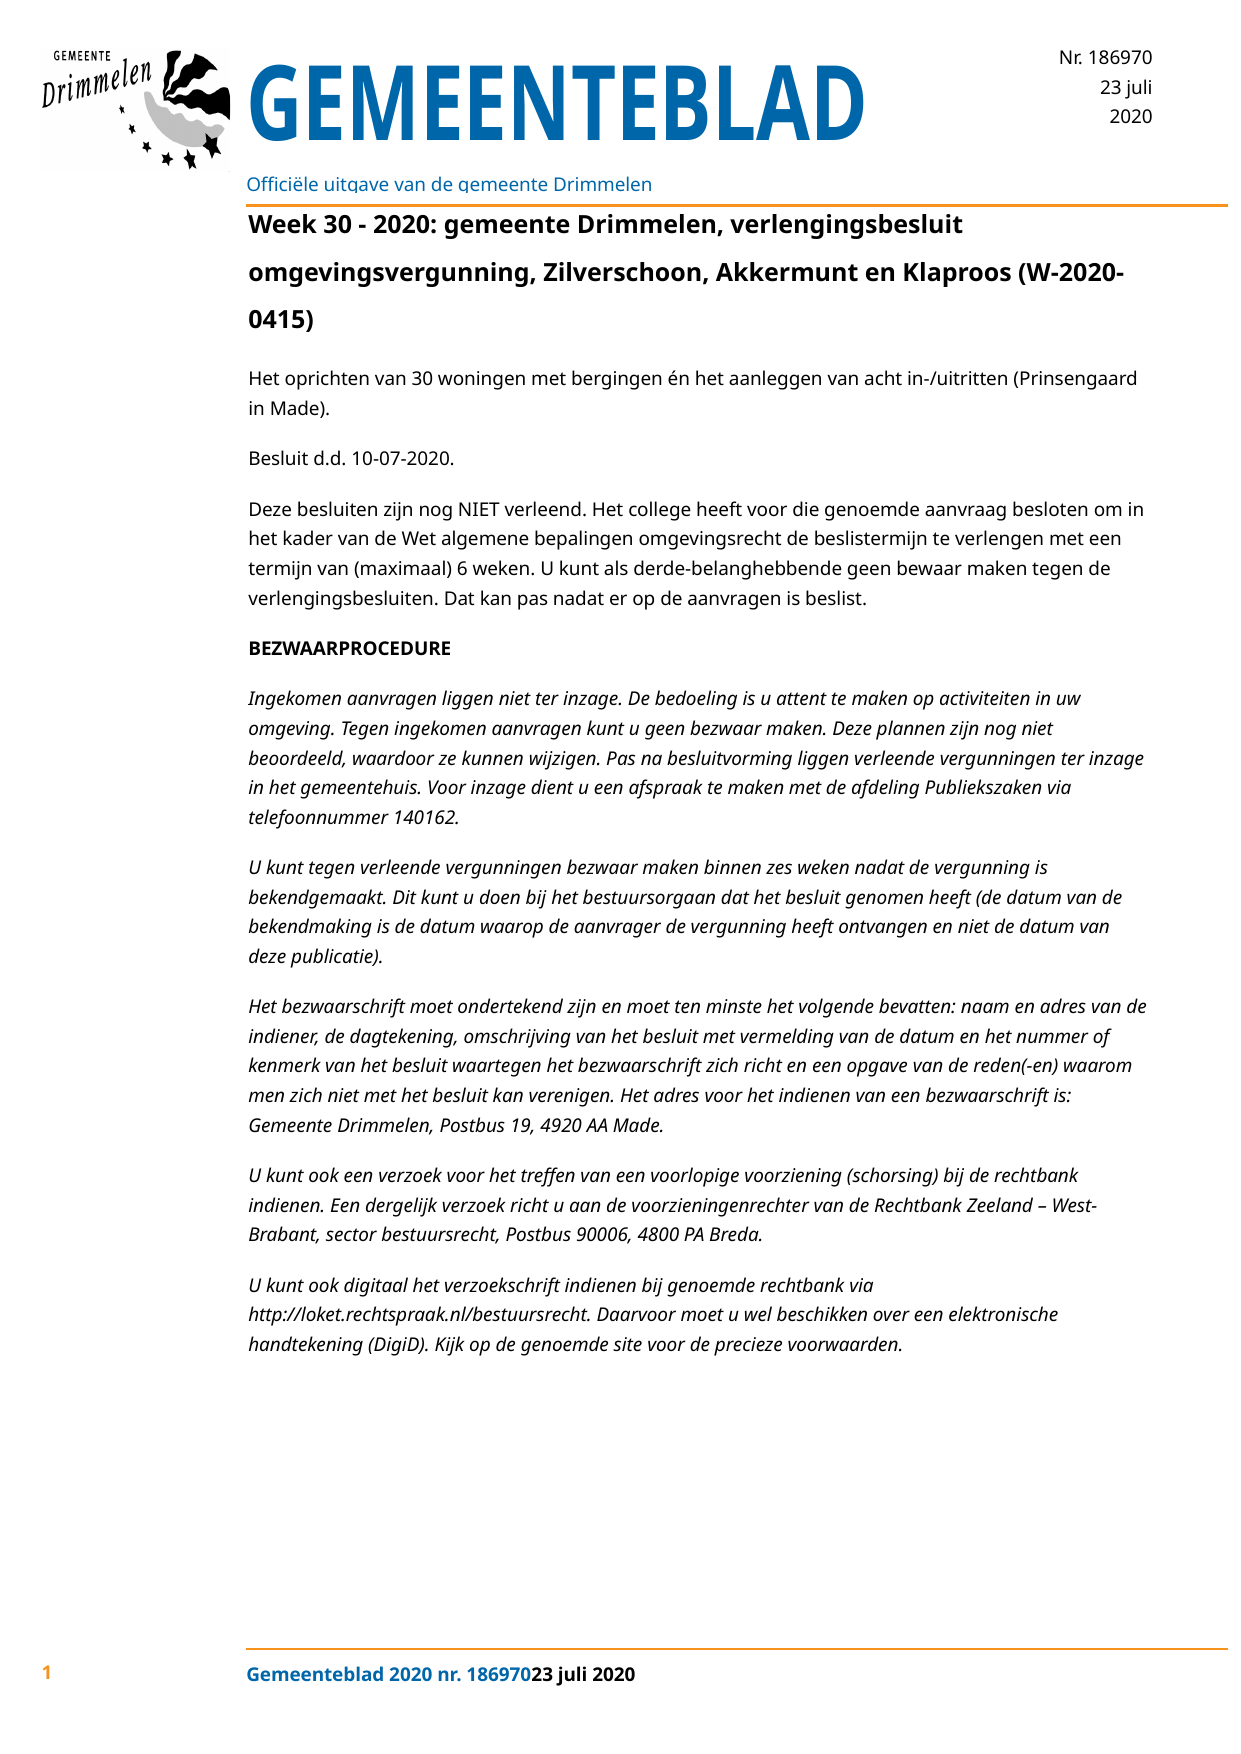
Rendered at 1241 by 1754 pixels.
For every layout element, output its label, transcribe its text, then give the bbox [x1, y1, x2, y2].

picture [41, 47, 231, 172]
text BEZWAARPROCEDURE [248, 635, 1152, 661]
text Het bezwaarschrift moet ondertekend zijn en moet ten minste het volgende bevatten: naam en adres van de indiener, de dagtekening, omschrijving van het besluit met vermelding van de datum en het nummer of kenmerk van het besluit waartegen het bezwaarschrift zich richt en een opgave van de reden(-en) waarom men zich niet met het besluit kan verenigen. Het adres voor het indienen van een bezwaarschrift is: Gemeente Drimmelen, Postbus 19, 4920 AA Made. [248, 993, 1152, 1137]
text Week 30 - 2020: gemeente Drimmelen, verlengingsbesluit omgevingsvergunning, Zilverschoon, Akkermunt en Klaproos (W-2020-0415) [248, 207, 1152, 336]
text U kunt ook digitaal het verzoekschrift indienen bij genoemde rechtbank via http://loket.rechtspraak.nl/bestuursrecht. Daarvoor moet u wel beschikken over een elektronische handtekening (DigiD). Kijk op de genoemde site voor de precieze voorwaarden. [248, 1272, 1152, 1357]
text Ingekomen aanvragen liggen niet ter inzage. De bedoeling is u attent te maken op activiteiten in uw omgeving. Tegen ingekomen aanvragen kunt u geen bezwaar maken. Deze plannen zijn nog niet beoordeeld, waardoor ze kunnen wijzigen. Pas na besluitvorming liggen verleende vergunningen ter inzage in het gemeentehuis. Voor inzage dient u een afspraak te maken met de afdeling Publiekszaken via telefoonnummer 140162. [248, 686, 1152, 829]
text Deze besluiten zijn nog NIET verleend. Het college heeft voor die genoemde aanvraag besloten om in het kader van de Wet algemene bepalingen omgevingsrecht de beslistermijn te verlengen met een termijn van (maximaal) 6 weken. U kunt als derde-belanghebbende geen bewaar maken tegen de verlengingsbesluiten. Dat kan pas nadat er op de aanvragen is beslist. [248, 496, 1152, 610]
text U kunt tegen verleende vergunningen bezwaar maken binnen zes weken nadat de vergunning is bekendgemaakt. Dit kunt u doen bij het bestuursorgaan dat het besluit genomen heeft (de datum van de bekendmaking is de datum waarop de aanvrager de vergunning heeft ontvangen en niet de datum van deze publicatie). [248, 854, 1152, 969]
text Het oprichten van 30 woningen met bergingen én het aanleggen van acht in-/uitritten (Prinsengaard in Made). [248, 366, 1152, 421]
text U kunt ook een verzoek voor het treffen van een voorlopige voorziening (schorsing) bij de rechtbank indienen. Een dergelijk verzoek richt u aan de voorzieningenrechter van de Rechtbank Zeeland – West-Brabant, sector bestuursrecht, Postbus 90006, 4800 PA Breda. [248, 1162, 1152, 1247]
text Besluit d.d. 10-07-2020. [248, 446, 1152, 471]
